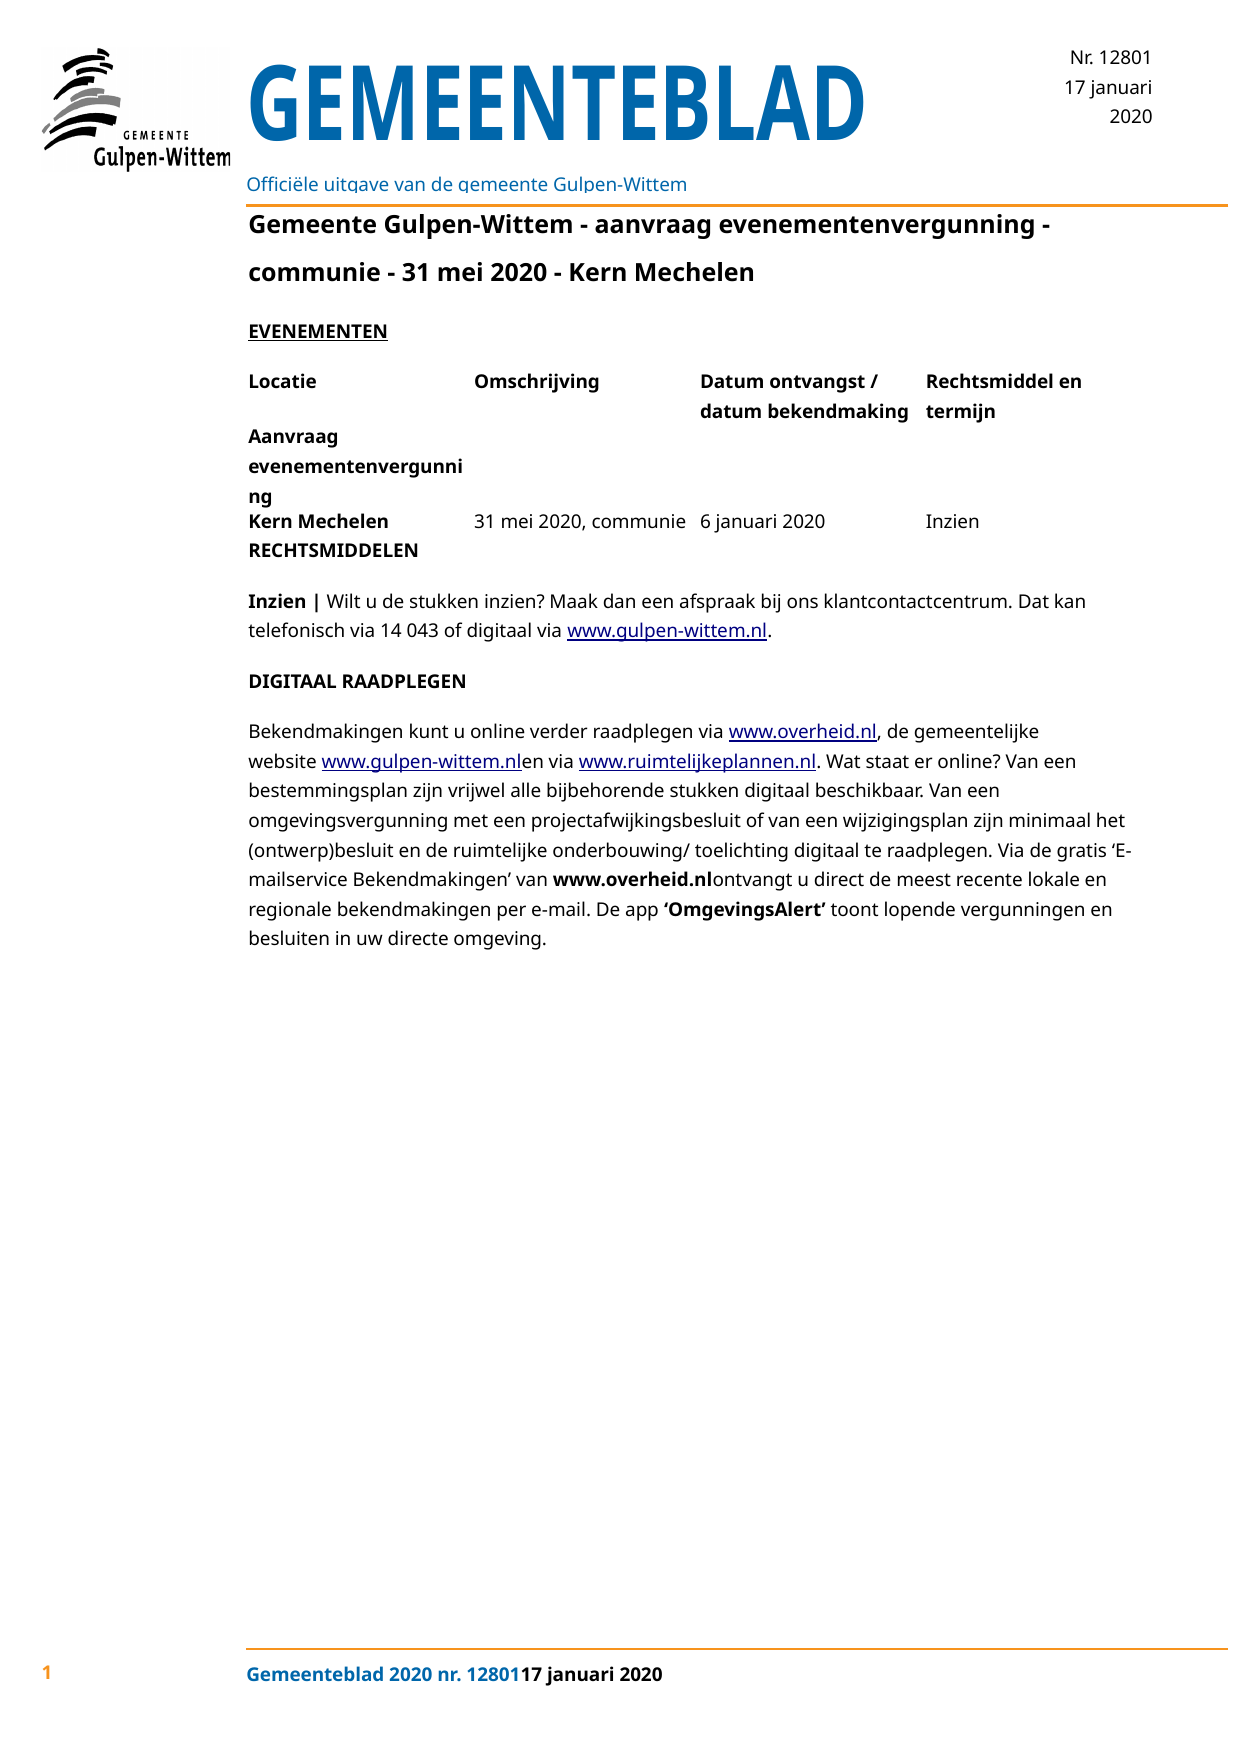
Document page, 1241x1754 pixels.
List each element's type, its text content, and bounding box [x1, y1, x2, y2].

table_header Locatie [248, 369, 474, 424]
table_cell [474, 424, 700, 509]
text Inzien | Wilt u de stukken inzien? Maak dan een afspraak bij ons klantcontactcentrum. Dat kan telefonisch via 14 043 of digitaal via www.gulpen-wittem.nl. [248, 588, 1152, 643]
table_header Rechtsmiddel en termijn [926, 369, 1152, 424]
table_cell Aanvraag evenementenvergunning [248, 424, 474, 509]
text EVENEMENTEN [248, 318, 1152, 344]
table_cell [926, 424, 1152, 509]
table_cell [700, 424, 926, 509]
text RECHTSMIDDELEN [248, 538, 1152, 563]
table_cell Kern Mechelen [248, 509, 474, 534]
text DIGITAAL RAADPLEGEN [248, 668, 1152, 694]
text Bekendmakingen kunt u online verder raadplegen via www.overheid.nl, de gemeentelijke website www.gulpen-wittem.nlen via www.ruimtelijkeplannen.nl. Wat staat er online? Van een bestemmingsplan zijn vrijwel alle bijbehorende stukken digitaal beschikbaar. Van een omgevingsvergunning met een projectafwijkingsbesluit of van een wijzigingsplan zijn minimaal het (ontwerp)besluit en de ruimtelijke onderbouwing/ toelichting digitaal te raadplegen. Via de gratis ‘E-mailservice Bekendmakingen’ van www.overheid.nlontvangt u direct de meest recente lokale en regionale bekendmakingen per e-mail. De app ‘OmgevingsAlert’ toont lopende vergunningen en besluiten in uw directe omgeving. [248, 718, 1152, 951]
table_cell 6 januari 2020 [700, 509, 926, 534]
text Gemeente Gulpen-Wittem - aanvraag evenementenvergunning - communie - 31 mei 2020 - Kern Mechelen [248, 207, 1152, 288]
table_header Datum ontvangst / datum bekendmaking [700, 369, 926, 424]
table_cell Inzien [926, 509, 1152, 534]
picture [41, 47, 231, 172]
table_header Omschrijving [474, 369, 700, 424]
table_cell 31 mei 2020, communie [474, 509, 700, 534]
